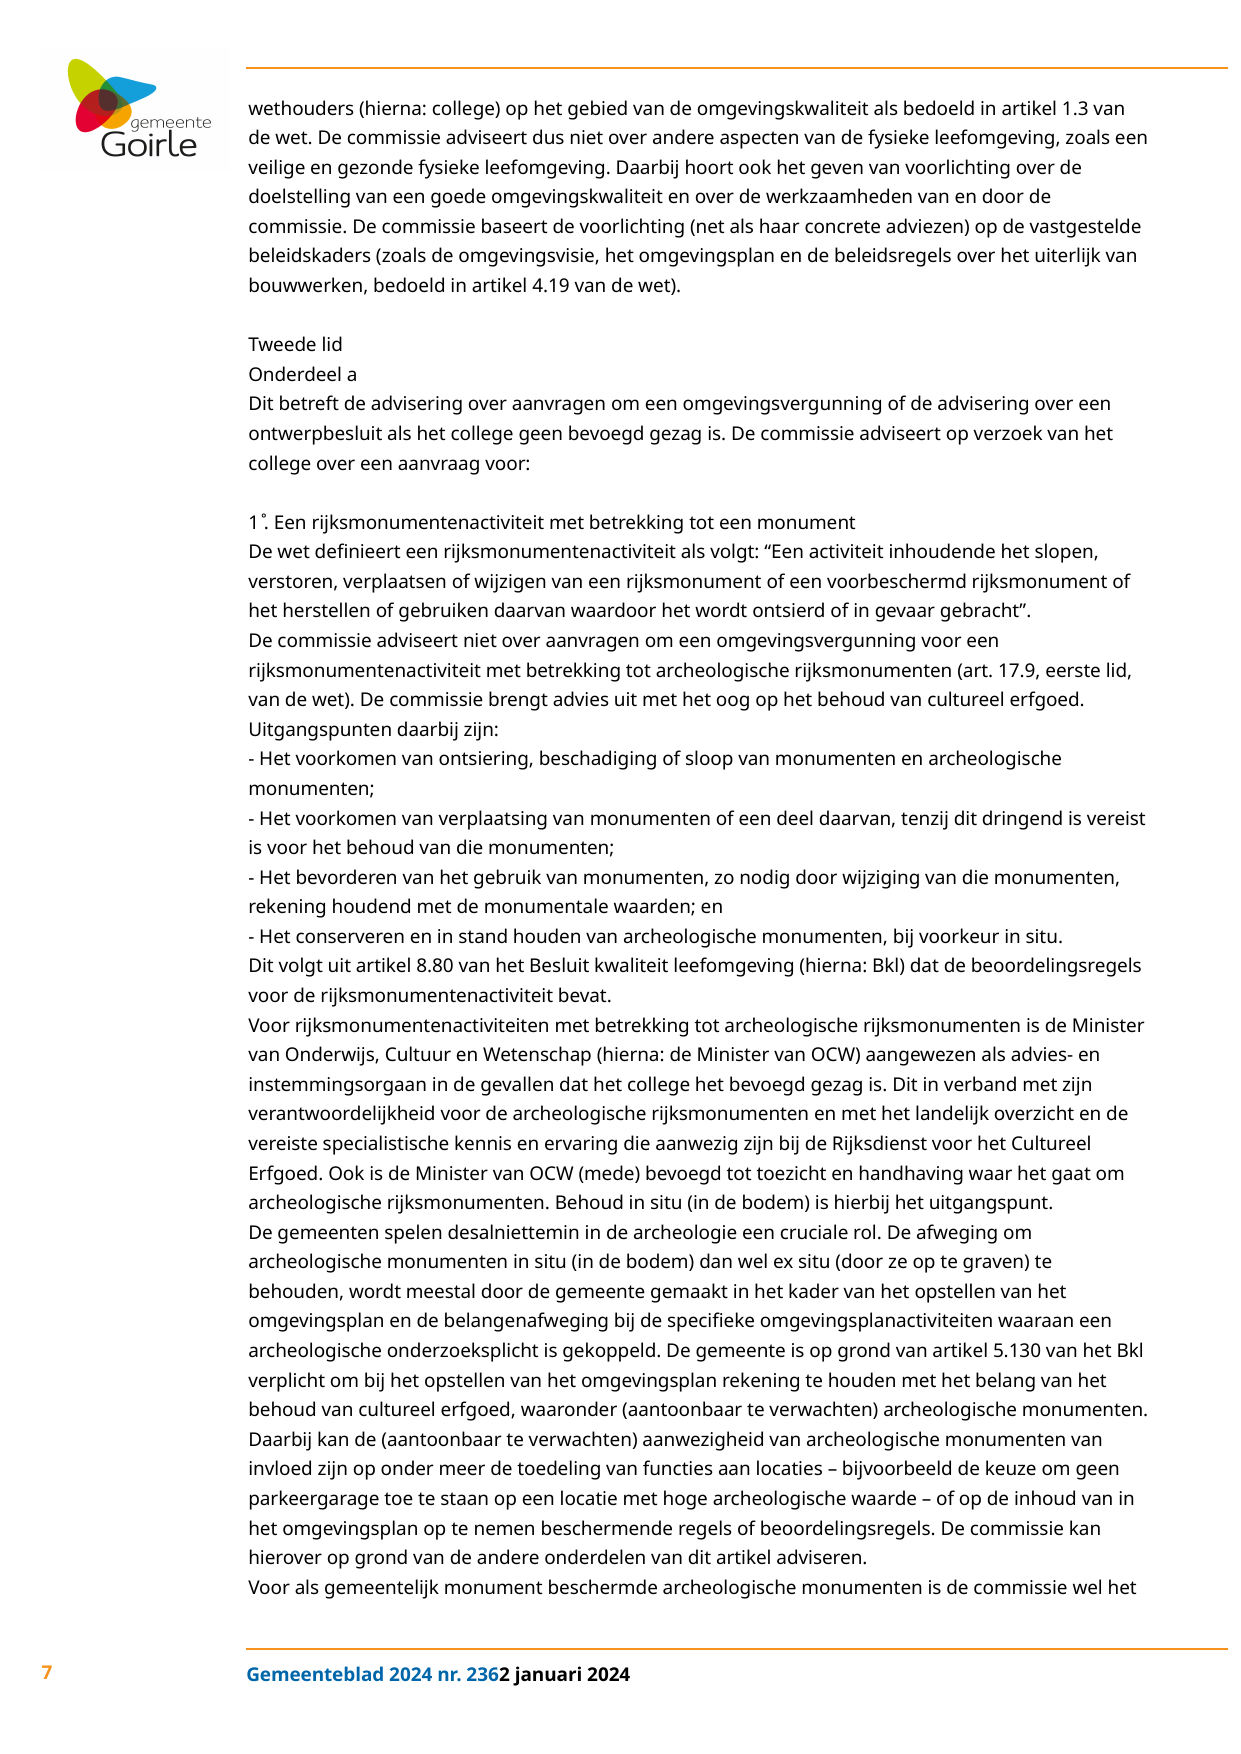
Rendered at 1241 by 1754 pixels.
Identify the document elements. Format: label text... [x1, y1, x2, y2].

text Onderdeel a [248, 361, 1152, 387]
text Voor rijksmonumentenactiviteiten met betrekking tot archeologische rijksmonumenten is de Minister van Onderwijs, Cultuur en Wetenschap (hierna: de Minister van OCW) aangewezen als advies- en instemmingsorgaan in de gevallen dat het college het bevoegd gezag is. Dit in verband met zijn verantwoordelijkheid voor de archeologische rijksmonumenten en met het landelijk overzicht en de vereiste specialistische kennis en ervaring die aanwezig zijn bij de Rijksdienst voor het Cultureel Erfgoed. Ook is de Minister van OCW (mede) bevoegd tot toezicht en handhaving waar het gaat om archeologische rijksmonumenten. Behoud in situ (in de bodem) is hierbij het uitgangspunt. [248, 1012, 1152, 1215]
text De wet definieert een rijksmonumentenactiviteit als volgt: “Een activiteit inhoudende het slopen, verstoren, verplaatsen of wijzigen van een rijksmonument of een voorbeschermd rijksmonument of het herstellen of gebruiken daarvan waardoor het wordt ontsierd of in gevaar gebracht”. [248, 538, 1152, 623]
text - Het voorkomen van ontsiering, beschadiging of sloop van monumenten en archeologische monumenten; [248, 746, 1152, 801]
text De gemeenten spelen desalniettemin in de archeologie een cruciale rol. De afweging om archeologische monumenten in situ (in de bodem) dan wel ex situ (door ze op te graven) te behouden, wordt meestal door de gemeente gemaakt in het kader van het opstellen van het omgevingsplan en de belangenafweging bij de specifieke omgevingsplanactiviteiten waaraan een archeologische onderzoeksplicht is gekoppeld. De gemeente is op grond van artikel 5.130 van het Bkl verplicht om bij het opstellen van het omgevingsplan rekening te houden met het belang van het behoud van cultureel erfgoed, waaronder (aantoonbaar te verwachten) archeologische monumenten. Daarbij kan de (aantoonbaar te verwachten) aanwezigheid van archeologische monumenten van invloed zijn op onder meer de toedeling van functies aan locaties – bijvoorbeeld de keuze om geen parkeergarage toe te staan op een locatie met hoge archeologische waarde – of op de inhoud van in het omgevingsplan op te nemen beschermende regels of beoordelingsregels. De commissie kan hierover op grond van de andere onderdelen van dit artikel adviseren. [248, 1219, 1152, 1570]
text wethouders (hierna: college) op het gebied van de omgevingskwaliteit als bedoeld in artikel 1.3 van de wet. De commissie adviseert dus niet over andere aspecten van de fysieke leefomgeving, zoals een veilige en gezonde fysieke leefomgeving. Daarbij hoort ook het geven van voorlichting over de doelstelling van een goede omgevingskwaliteit en over de werkzaamheden van en door de commissie. De commissie baseert de voorlichting (net als haar concrete adviezen) op de vastgestelde beleidskaders (zoals de omgevingsvisie, het omgevingsplan en de beleidsregels over het uiterlijk van bouwwerken, bedoeld in artikel 4.19 van de wet). [248, 95, 1152, 298]
text Voor als gemeentelijk monument beschermde archeologische monumenten is de commissie wel het [248, 1574, 1152, 1600]
text - Het voorkomen van verplaatsing van monumenten of een deel daarvan, tenzij dit dringend is vereist is voor het behoud van die monumenten; [248, 805, 1152, 860]
text - Het bevorderen van het gebruik van monumenten, zo nodig door wijziging van die monumenten, rekening houdend met de monumentale waarden; en [248, 864, 1152, 919]
text De commissie adviseert niet over aanvragen om een omgevingsvergunning voor een rijksmonumentenactiviteit met betrekking tot archeologische rijksmonumenten (art. 17.9, eerste lid, van de wet). De commissie brengt advies uit met het oog op het behoud van cultureel erfgoed. Uitgangspunten daarbij zijn: [248, 627, 1152, 742]
text Dit volgt uit artikel 8.80 van het Besluit kwaliteit leefomgeving (hierna: Bkl) dat de beoordelingsregels voor de rijksmonumentenactiviteit bevat. [248, 953, 1152, 1008]
text 1 ̊. Een rijksmonumentenactiviteit met betrekking tot een monument [248, 509, 1152, 535]
text - Het conserveren en in stand houden van archeologische monumenten, bij voorkeur in situ. [248, 923, 1152, 949]
text Tweede lid [248, 331, 1152, 357]
picture [41, 47, 231, 172]
text Dit betreft de advisering over aanvragen om een omgevingsvergunning of de advisering over een ontwerpbesluit als het college geen bevoegd gezag is. De commissie adviseert op verzoek van het college over een aanvraag voor: [248, 391, 1152, 476]
